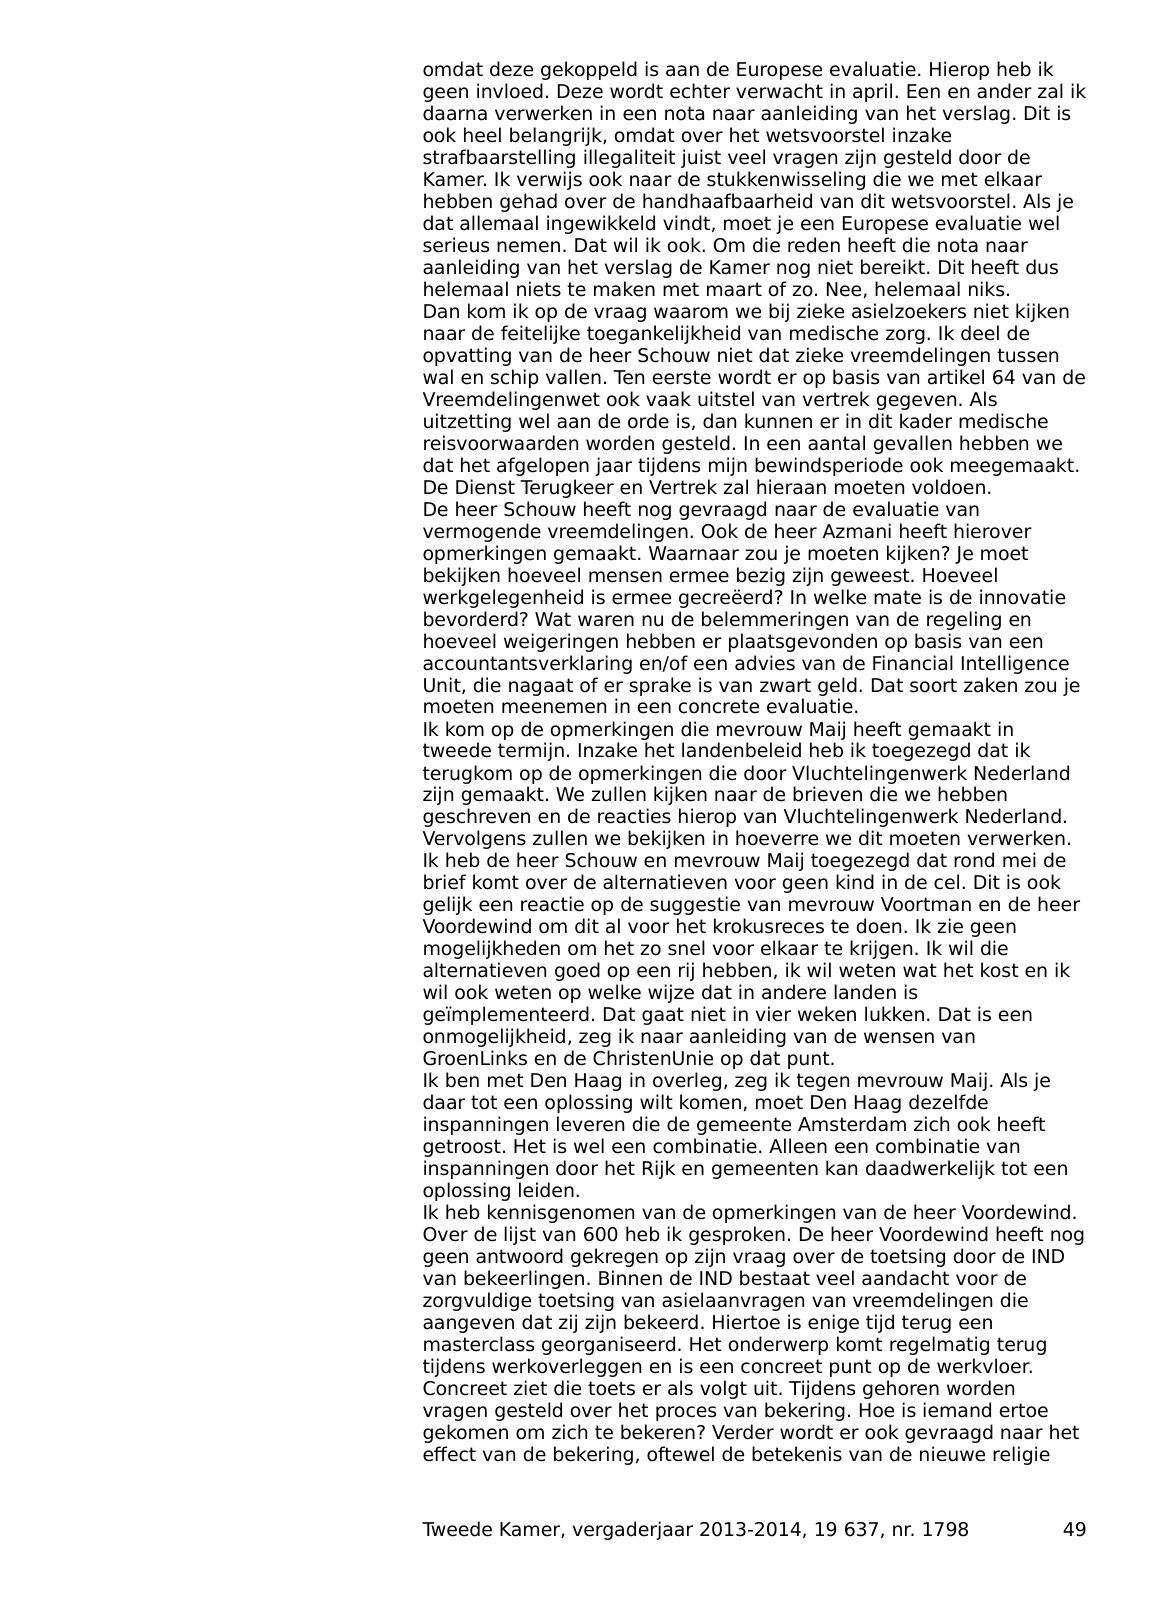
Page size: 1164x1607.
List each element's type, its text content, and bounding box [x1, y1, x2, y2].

text Ik heb kennisgenomen van de opmerkingen van de heer Voordewind. Over de lijst van 600 heb ik gesproken. De heer Voordewind heeft nog geen antwoord gekregen op zijn vraag over de toetsing door de IND van bekeerlingen. Binnen de IND bestaat veel aandacht voor de zorgvuldige toetsing van asielaanvragen van vreemdelingen die aangeven dat zij zijn bekeerd. Hiertoe is enige tijd terug een masterclass georganiseerd. Het onderwerp komt regelmatig terug tijdens werkoverleggen en is een concreet punt op de werkvloer. Concreet ziet die toets er als volgt uit. Tijdens gehoren worden vragen gesteld over het proces van bekering. Hoe is iemand ertoe gekomen om zich te bekeren? Verder wordt er ook gevraagd naar het effect van de bekering, oftewel de betekenis van de nieuwe religie [422, 1202, 1087, 1466]
text De heer Schouw heeft nog gevraagd naar de evaluatie van vermogende vreemdelingen. Ook de heer Azmani heeft hierover opmerkingen gemaakt. Waarnaar zou je moeten kijken? Je moet bekijken hoeveel mensen ermee bezig zijn geweest. Hoeveel werkgelegenheid is ermee gecreëerd? In welke mate is de innovatie bevorderd? Wat waren nu de belemmeringen van de regeling en hoeveel weigeringen hebben er plaatsgevonden op basis van een accountantsverklaring en/of een advies van de Financial Intelligence Unit, die nagaat of er sprake is van zwart geld. Dat soort zaken zou je moeten meenemen in een concrete evaluatie. [422, 499, 1087, 718]
text Ik ben met Den Haag in overleg, zeg ik tegen mevrouw Maij. Als je daar tot een oplossing wilt komen, moet Den Haag dezelfde inspanningen leveren die de gemeente Amsterdam zich ook heeft getroost. Het is wel een combinatie. Alleen een combinatie van inspanningen door het Rijk en gemeenten kan daadwerkelijk tot een oplossing leiden. [422, 1070, 1087, 1202]
text Dan kom ik op de vraag waarom we bij zieke asielzoekers niet kijken naar de feitelijke toegankelijkheid van medische zorg. Ik deel de opvatting van de heer Schouw niet dat zieke vreemdelingen tussen wal en schip vallen. Ten eerste wordt er op basis van artikel 64 van de Vreemdelingenwet ook vaak uitstel van vertrek gegeven. Als uitzetting wel aan de orde is, dan kunnen er in dit kader medische reisvoorwaarden worden gesteld. In een aantal gevallen hebben we dat het afgelopen jaar tijdens mijn bewindsperiode ook meegemaakt. De Dienst Terugkeer en Vertrek zal hieraan moeten voldoen. [422, 301, 1087, 499]
text Ik heb de heer Schouw en mevrouw Maij toegezegd dat rond mei de brief komt over de alternatieven voor geen kind in de cel. Dit is ook gelijk een reactie op de suggestie van mevrouw Voortman en de heer Voordewind om dit al voor het krokusreces te doen. Ik zie geen mogelijkheden om het zo snel voor elkaar te krijgen. Ik wil die alternatieven goed op een rij hebben, ik wil weten wat het kost en ik wil ook weten op welke wijze dat in andere landen is geïmplementeerd. Dat gaat niet in vier weken lukken. Dat is een onmogelijkheid, zeg ik naar aanleiding van de wensen van GroenLinks en de ChristenUnie op dat punt. [422, 850, 1087, 1070]
text omdat deze gekoppeld is aan de Europese evaluatie. Hierop heb ik geen invloed. Deze wordt echter verwacht in april. Een en ander zal ik daarna verwerken in een nota naar aanleiding van het verslag. Dit is ook heel belangrijk, omdat over het wetsvoorstel inzake strafbaarstelling illegaliteit juist veel vragen zijn gesteld door de Kamer. Ik verwijs ook naar de stukkenwisseling die we met elkaar hebben gehad over de handhaafbaarheid van dit wetsvoorstel. Als je dat allemaal ingewikkeld vindt, moet je een Europese evaluatie wel serieus nemen. Dat wil ik ook. Om die reden heeft die nota naar aanleiding van het verslag de Kamer nog niet bereikt. Dit heeft dus helemaal niets te maken met maart of zo. Nee, helemaal niks. [422, 59, 1087, 301]
text Ik kom op de opmerkingen die mevrouw Maij heeft gemaakt in tweede termijn. Inzake het landenbeleid heb ik toegezegd dat ik terugkom op de opmerkingen die door Vluchtelingenwerk Nederland zijn gemaakt. We zullen kijken naar de brieven die we hebben geschreven en de reacties hierop van Vluchtelingenwerk Nederland. Vervolgens zullen we bekijken in hoeverre we dit moeten verwerken. [422, 718, 1087, 850]
